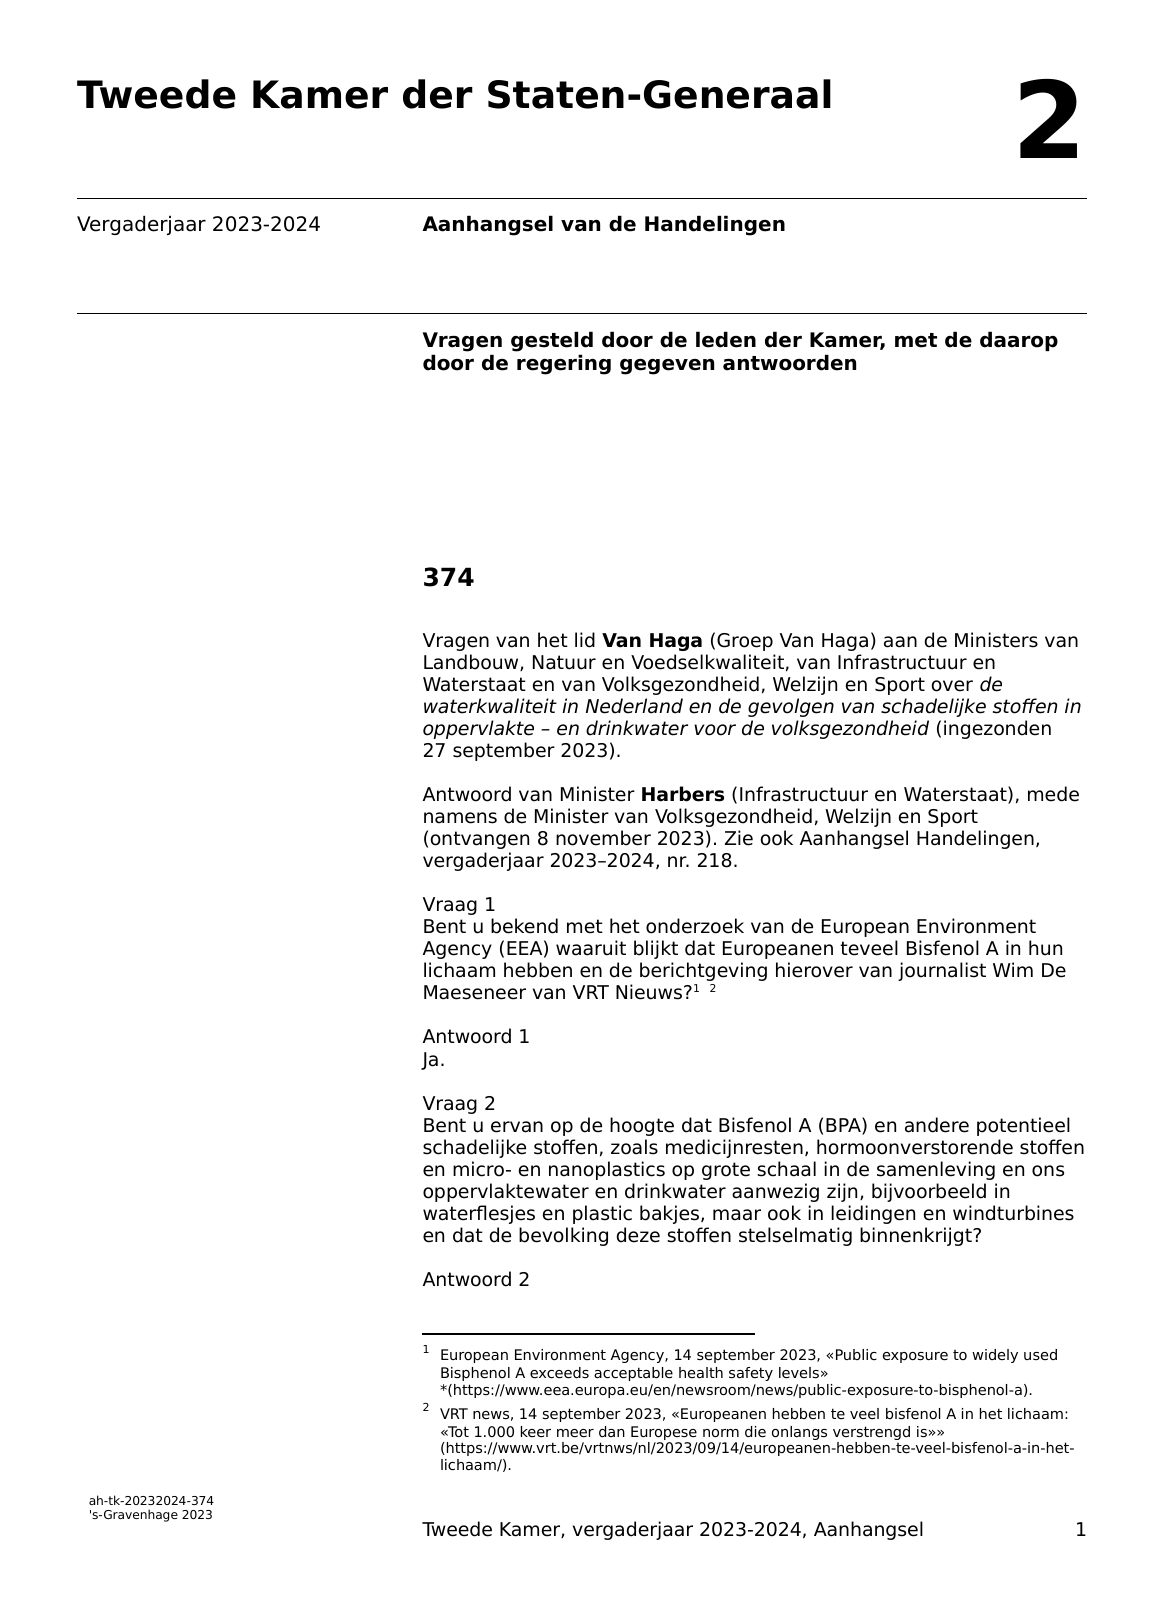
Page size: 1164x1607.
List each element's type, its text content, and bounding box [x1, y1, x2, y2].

text Antwoord van Minister Harbers (Infrastructuur en Waterstaat), mede namens de Minister van Volksgezondheid, Welzijn en Sport (ontvangen 8 november 2023). Zie ook Aanhangsel Handelingen, vergaderjaar 2023–2024, nr. 218. [422, 784, 1087, 872]
text Vraag 1 [422, 894, 1087, 916]
text Antwoord 2 [422, 1269, 1087, 1291]
text Ja. [422, 1048, 1087, 1070]
text Vraag 2 [422, 1093, 1087, 1114]
text Antwoord 1 [422, 1026, 1087, 1048]
text 's-Gravenhage 2023 [88, 1508, 323, 1522]
text European Environment Agency, 14 september 2023, «Public exposure to widely used Bisphenol A exceeds acceptable health safety levels» *(https://www.eea.europa.eu/en/newsroom/news/public-exposure-to-bisphenol-a). [422, 1343, 1087, 1399]
text Bent u ervan op de hoogte dat Bisfenol A (BPA) en andere potentieel schadelijke stoffen, zoals medicijnresten, hormoonverstorende stoffen en micro- en nanoplastics op grote schaal in de samenleving en ons oppervlaktewater en drinkwater aanwezig zijn, bijvoorbeeld in waterflesjes en plastic bakjes, maar ook in leidingen en windturbines en dat de bevolking deze stoffen stelselmatig binnenkrijgt? [422, 1114, 1087, 1246]
table_cell [77, 314, 422, 375]
table_header Tweede Kamer der Staten-Generaal [77, 59, 886, 198]
text Bent u bekend met het onderzoek van de European Environment Agency (EEA) waaruit blijkt dat Europeanen teveel Bisfenol A in hun lichaam hebben en de berichtgeving hierover van journalist Wim De Maeseneer van VRT Nieuws? [422, 916, 1087, 1004]
table_header 2 [886, 59, 1087, 198]
table_cell Vragen gesteld door de leden der Kamer, met de daarop door de regering gegeven antwoorden [422, 314, 1087, 375]
table_cell Vergaderjaar 2023-2024 [77, 199, 422, 313]
text ah-tk-20232024-374 [88, 1494, 323, 1508]
text Vragen van het lid Van Haga (Groep Van Haga) aan de Ministers van Landbouw, Natuur en Voedselkwaliteit, van Infrastructuur en Waterstaat en van Volksgezondheid, Welzijn en Sport over de waterkwaliteit in Nederland en de gevolgen van schadelijke stoffen in oppervlakte – en drinkwater voor de volksgezondheid (ingezonden 27 september 2023). [422, 630, 1087, 762]
text VRT news, 14 september 2023, «Europeanen hebben te veel bisfenol A in het lichaam: «Tot 1.000 keer meer dan Europese norm die onlangs verstrengd is»» (https://www.vrt.be/vrtnws/nl/2023/09/14/europeanen-hebben-te-veel-bisfenol-a-in-het-lichaam/). [422, 1402, 1087, 1474]
text 374 [422, 563, 1087, 592]
table_cell Aanhangsel van de Handelingen [422, 199, 1087, 313]
